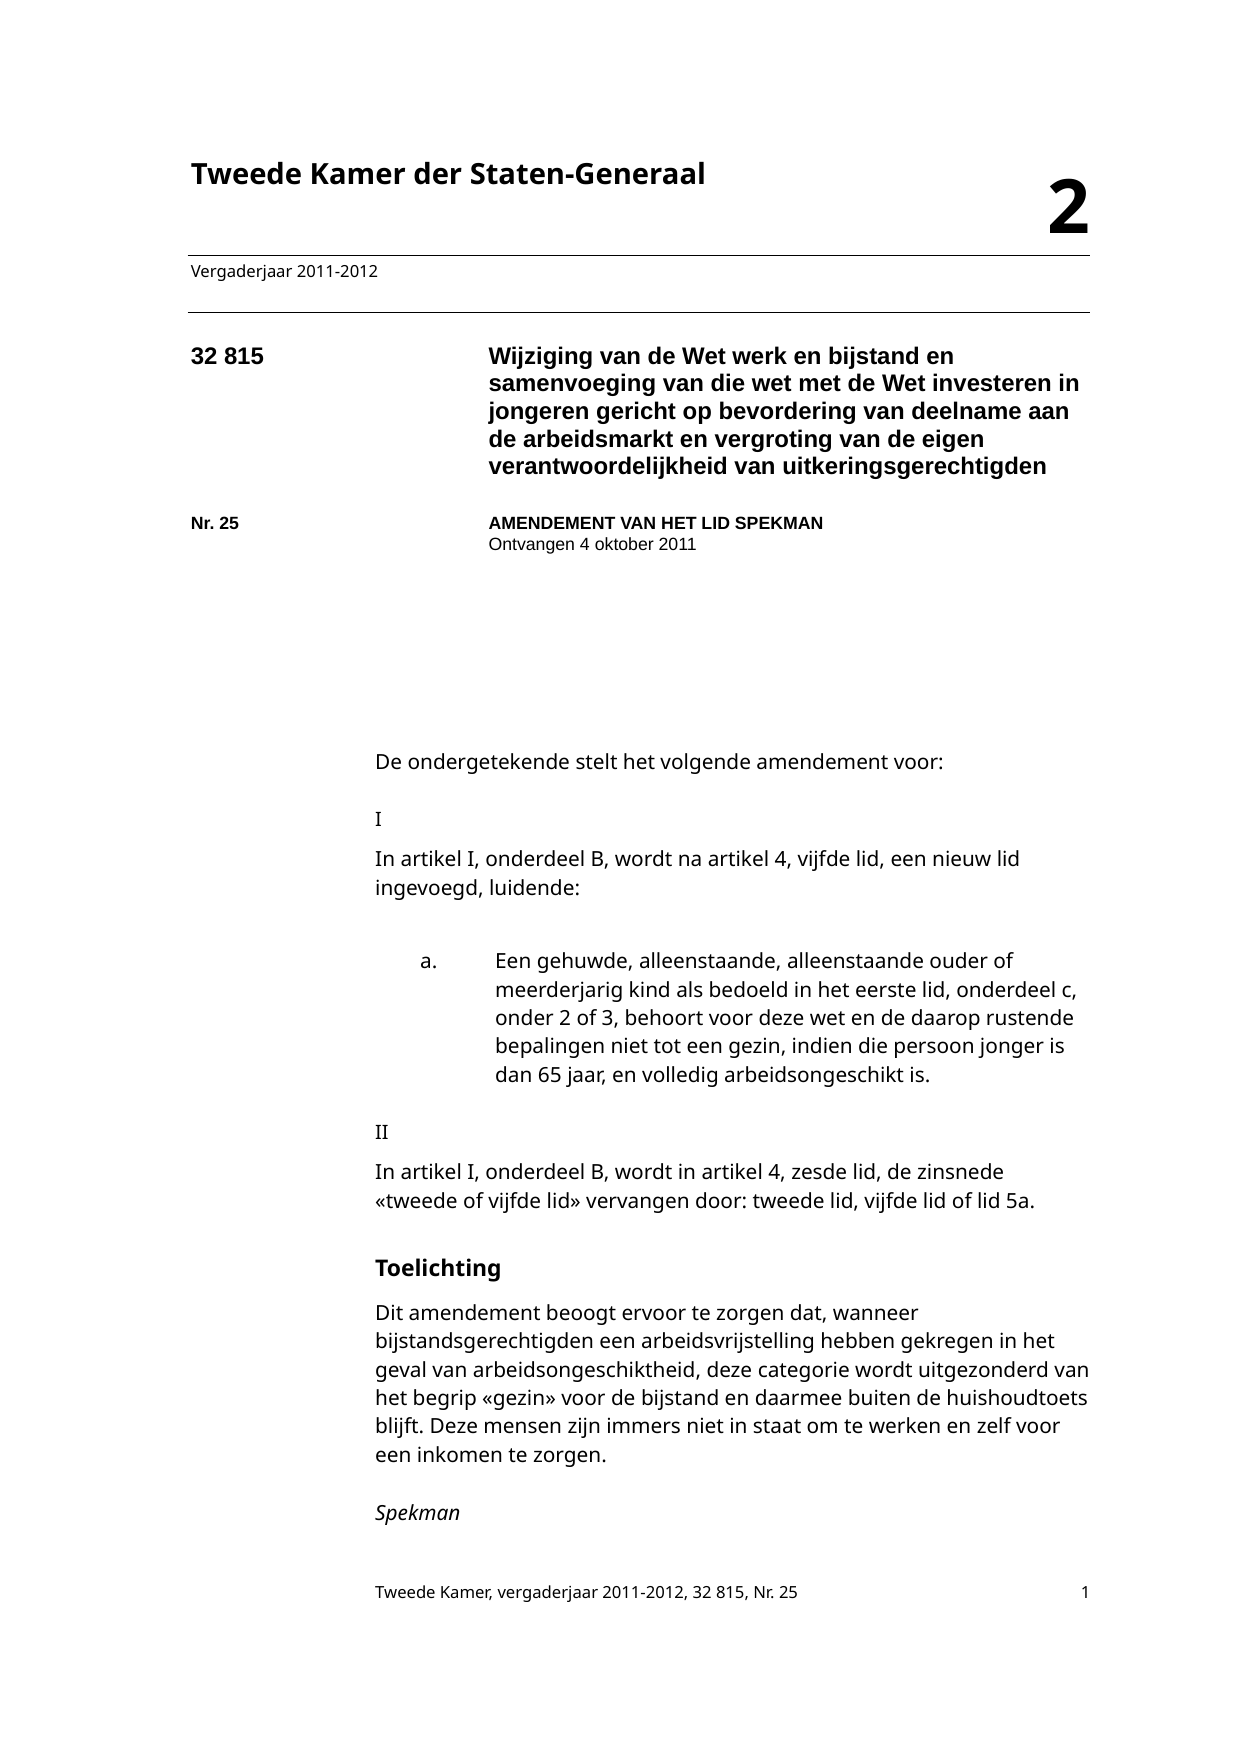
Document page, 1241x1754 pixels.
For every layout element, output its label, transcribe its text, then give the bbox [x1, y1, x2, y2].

table_cell [188, 313, 485, 339]
table_header Tweede Kamer der Staten-Generaal [188, 150, 909, 255]
text In artikel I, onderdeel B, wordt na artikel 4, vijfde lid, een nieuw lid ingevoegd, luidende: [375, 844, 1090, 901]
text Spekman [375, 1498, 1090, 1527]
table_cell [485, 313, 1090, 339]
subtitle Toelichting [375, 1252, 1090, 1283]
list Een gehuwde, alleenstaande, alleenstaande ouder of meerderjarig kind als bedoeld in het eerste lid, onderdeel c, onder 2 of 3, behoort voor deze wet en de daarop rustende bepalingen niet tot een gezin, indien die persoon jonger is dan 65 jaar, en volledig arbeidsongeschikt is. [420, 946, 1090, 1088]
text De ondergetekende stelt het volgende amendement voor: [375, 747, 1090, 776]
table_header 2 [910, 150, 1090, 255]
text I [375, 806, 1090, 833]
table_cell Wijziging van de Wet werk en bijstand en samenvoeging van die wet met de Wet investeren in jongeren gericht op bevordering van deelname aan de arbeidsmarkt en vergroting van de eigen verantwoordelijkheid van uitkeringsgerechtigden [485, 339, 1090, 510]
table_cell [485, 256, 1090, 312]
text In artikel I, onderdeel B, wordt in artikel 4, zesde lid, de zinsnede «tweede of vijfde lid» vervangen door: tweede lid, vijfde lid of lid 5a. [375, 1157, 1090, 1214]
table_cell Vergaderjaar 2011-2012 [188, 256, 485, 312]
text Dit amendement beoogt ervoor te zorgen dat, wanneer bijstandsgerechtigden een arbeidsvrijstelling hebben gekregen in het geval van arbeidsongeschiktheid, deze categorie wordt uitgezonderd van het begrip «gezin» voor de bijstand en daarmee buiten de huishoudtoets blijft. Deze mensen zijn immers niet in staat om te werken en zelf voor een inkomen te zorgen. [375, 1298, 1090, 1468]
text II [375, 1118, 1090, 1146]
table_cell Nr. 25 [188, 510, 485, 629]
table_cell AMENDEMENT VAN HET LID SPEKMAN Ontvangen 4 oktober 2011 [485, 510, 1090, 629]
table_cell 32 815 [188, 339, 485, 510]
